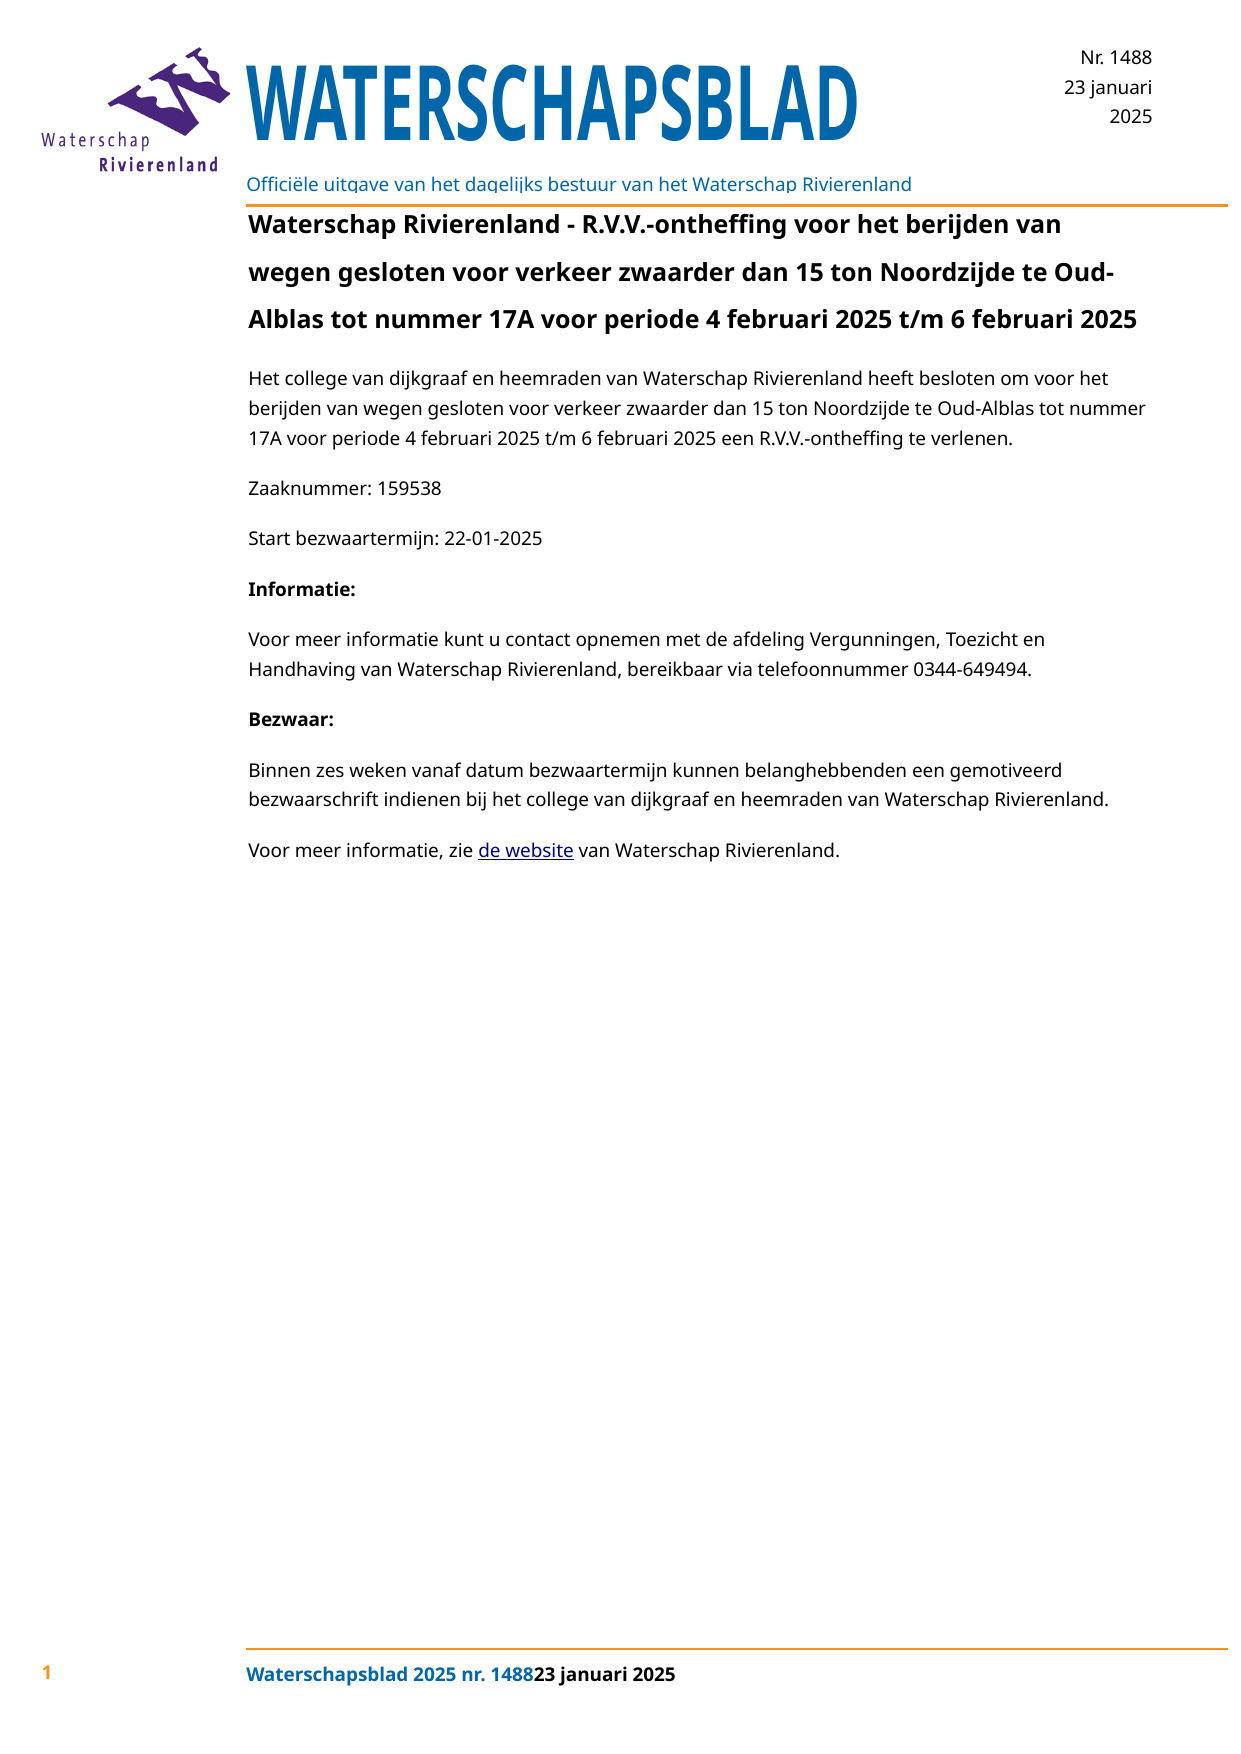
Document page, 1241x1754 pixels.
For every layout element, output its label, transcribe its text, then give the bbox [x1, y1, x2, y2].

text Voor meer informatie, zie de website van Waterschap Rivierenland. [248, 837, 1152, 862]
text Bezwaar: [248, 706, 1152, 732]
text Informatie: [248, 576, 1152, 602]
text Waterschap Rivierenland - R.V.V.-ontheffing voor het berijden van wegen gesloten voor verkeer zwaarder dan 15 ton Noordzijde te Oud-Alblas tot nummer 17A voor periode 4 februari 2025 t/m 6 februari 2025 [248, 207, 1152, 336]
text Binnen zes weken vanaf datum bezwaartermijn kunnen belanghebbenden een gemotiveerd bezwaarschrift indienen bij het college van dijkgraaf en heemraden van Waterschap Rivierenland. [248, 757, 1152, 812]
picture [41, 47, 231, 172]
text Voor meer informatie kunt u contact opnemen met de afdeling Vergunningen, Toezicht en Handhaving van Waterschap Rivierenland, bereikbaar via telefoonnummer 0344-649494. [248, 626, 1152, 682]
text Zaaknummer: 159538 [248, 475, 1152, 501]
text Het college van dijkgraaf en heemraden van Waterschap Rivierenland heeft besloten om voor het berijden van wegen gesloten voor verkeer zwaarder dan 15 ton Noordzijde te Oud-Alblas tot nummer 17A voor periode 4 februari 2025 t/m 6 februari 2025 een R.V.V.-ontheffing te verlenen. [248, 366, 1152, 450]
text Start bezwaartermijn: 22-01-2025 [248, 526, 1152, 551]
